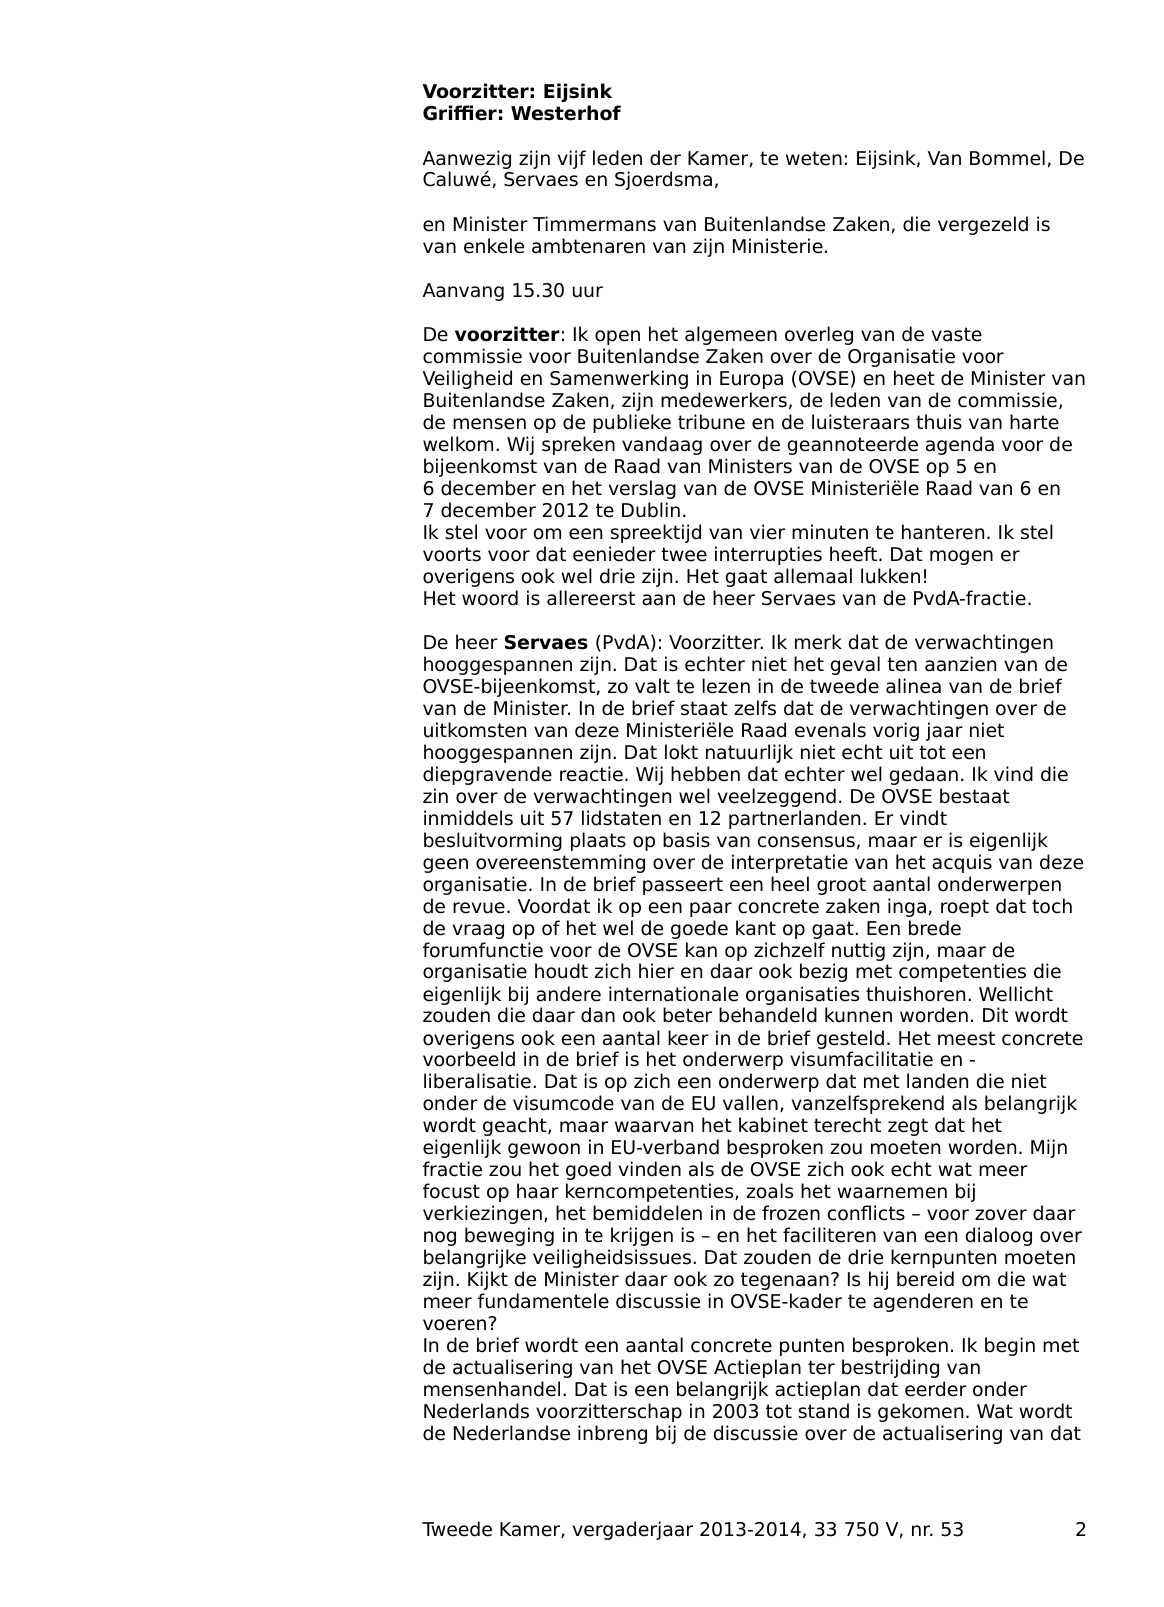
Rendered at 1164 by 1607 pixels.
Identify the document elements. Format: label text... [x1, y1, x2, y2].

text en Minister Timmermans van Buitenlandse Zaken, die vergezeld is van enkele ambtenaren van zijn Ministerie. [422, 213, 1087, 257]
text Aanvang 15.30 uur [422, 280, 1087, 302]
text De heer Servaes (PvdA): Voorzitter. Ik merk dat de verwachtingen hooggespannen zijn. Dat is echter niet het geval ten aanzien van de OVSE-bijeenkomst, zo valt te lezen in de tweede alinea van de brief van de Minister. In de brief staat zelfs dat de verwachtingen over de uitkomsten van deze Ministeriële Raad evenals vorig jaar niet hooggespannen zijn. Dat lokt natuurlijk niet echt uit tot een diepgravende reactie. Wij hebben dat echter wel gedaan. Ik vind die zin over de verwachtingen wel veelzeggend. De OVSE bestaat inmiddels uit 57 lidstaten en 12 partnerlanden. Er vindt besluitvorming plaats op basis van consensus, maar er is eigenlijk geen overeenstemming over de interpretatie van het acquis van deze organisatie. In de brief passeert een heel groot aantal onderwerpen de revue. Voordat ik op een paar concrete zaken inga, roept dat toch de vraag op of het wel de goede kant op gaat. Een brede forumfunctie voor de OVSE kan op zichzelf nuttig zijn, maar de organisatie houdt zich hier en daar ook bezig met competenties die eigenlijk bij andere internationale organisaties thuishoren. Wellicht zouden die daar dan ook beter behandeld kunnen worden. Dit wordt overigens ook een aantal keer in de brief gesteld. Het meest concrete voorbeeld in de brief is het onderwerp visumfacilitatie en -liberalisatie. Dat is op zich een onderwerp dat met landen die niet onder de visumcode van de EU vallen, vanzelfsprekend als belangrijk wordt geacht, maar waarvan het kabinet terecht zegt dat het eigenlijk gewoon in EU-verband besproken zou moeten worden. Mijn fractie zou het goed vinden als de OVSE zich ook echt wat meer focust op haar kerncompetenties, zoals het waarnemen bij verkiezingen, het bemiddelen in de frozen conflicts – voor zover daar nog beweging in te krijgen is – en het faciliteren van een dialoog over belangrijke veiligheidsissues. Dat zouden de drie kernpunten moeten zijn. Kijkt de Minister daar ook zo tegenaan? Is hij bereid om die wat meer fundamentele discussie in OVSE-kader te agenderen en te voeren? [422, 632, 1087, 1335]
text In de brief wordt een aantal concrete punten besproken. Ik begin met de actualisering van het OVSE Actieplan ter bestrijding van mensenhandel. Dat is een belangrijk actieplan dat eerder onder Nederlands voorzitterschap in 2003 tot stand is gekomen. Wat wordt de Nederlandse inbreng bij de discussie over de actualisering van dat [422, 1335, 1087, 1445]
text Griffier: Westerhof [422, 103, 1087, 125]
text Aanwezig zijn vijf leden der Kamer, te weten: Eijsink, Van Bommel, De Caluwé, Servaes en Sjoerdsma, [422, 147, 1087, 191]
text Het woord is allereerst aan de heer Servaes van de PvdA-fractie. [422, 588, 1087, 609]
text De voorzitter: Ik open het algemeen overleg van de vaste commissie voor Buitenlandse Zaken over de Organisatie voor Veiligheid en Samenwerking in Europa (OVSE) en heet de Minister van Buitenlandse Zaken, zijn medewerkers, de leden van de commissie, de mensen op de publieke tribune en de luisteraars thuis van harte welkom. Wij spreken vandaag over de geannoteerde agenda voor de bijeenkomst van de Raad van Ministers van de OVSE op 5 en 6 december en het verslag van de OVSE Ministeriële Raad van 6 en 7 december 2012 te Dublin. [422, 324, 1087, 522]
text Ik stel voor om een spreektijd van vier minuten te hanteren. Ik stel voorts voor dat eenieder twee interrupties heeft. Dat mogen er overigens ook wel drie zijn. Het gaat allemaal lukken! [422, 522, 1087, 588]
text Voorzitter: Eijsink [422, 81, 1087, 103]
